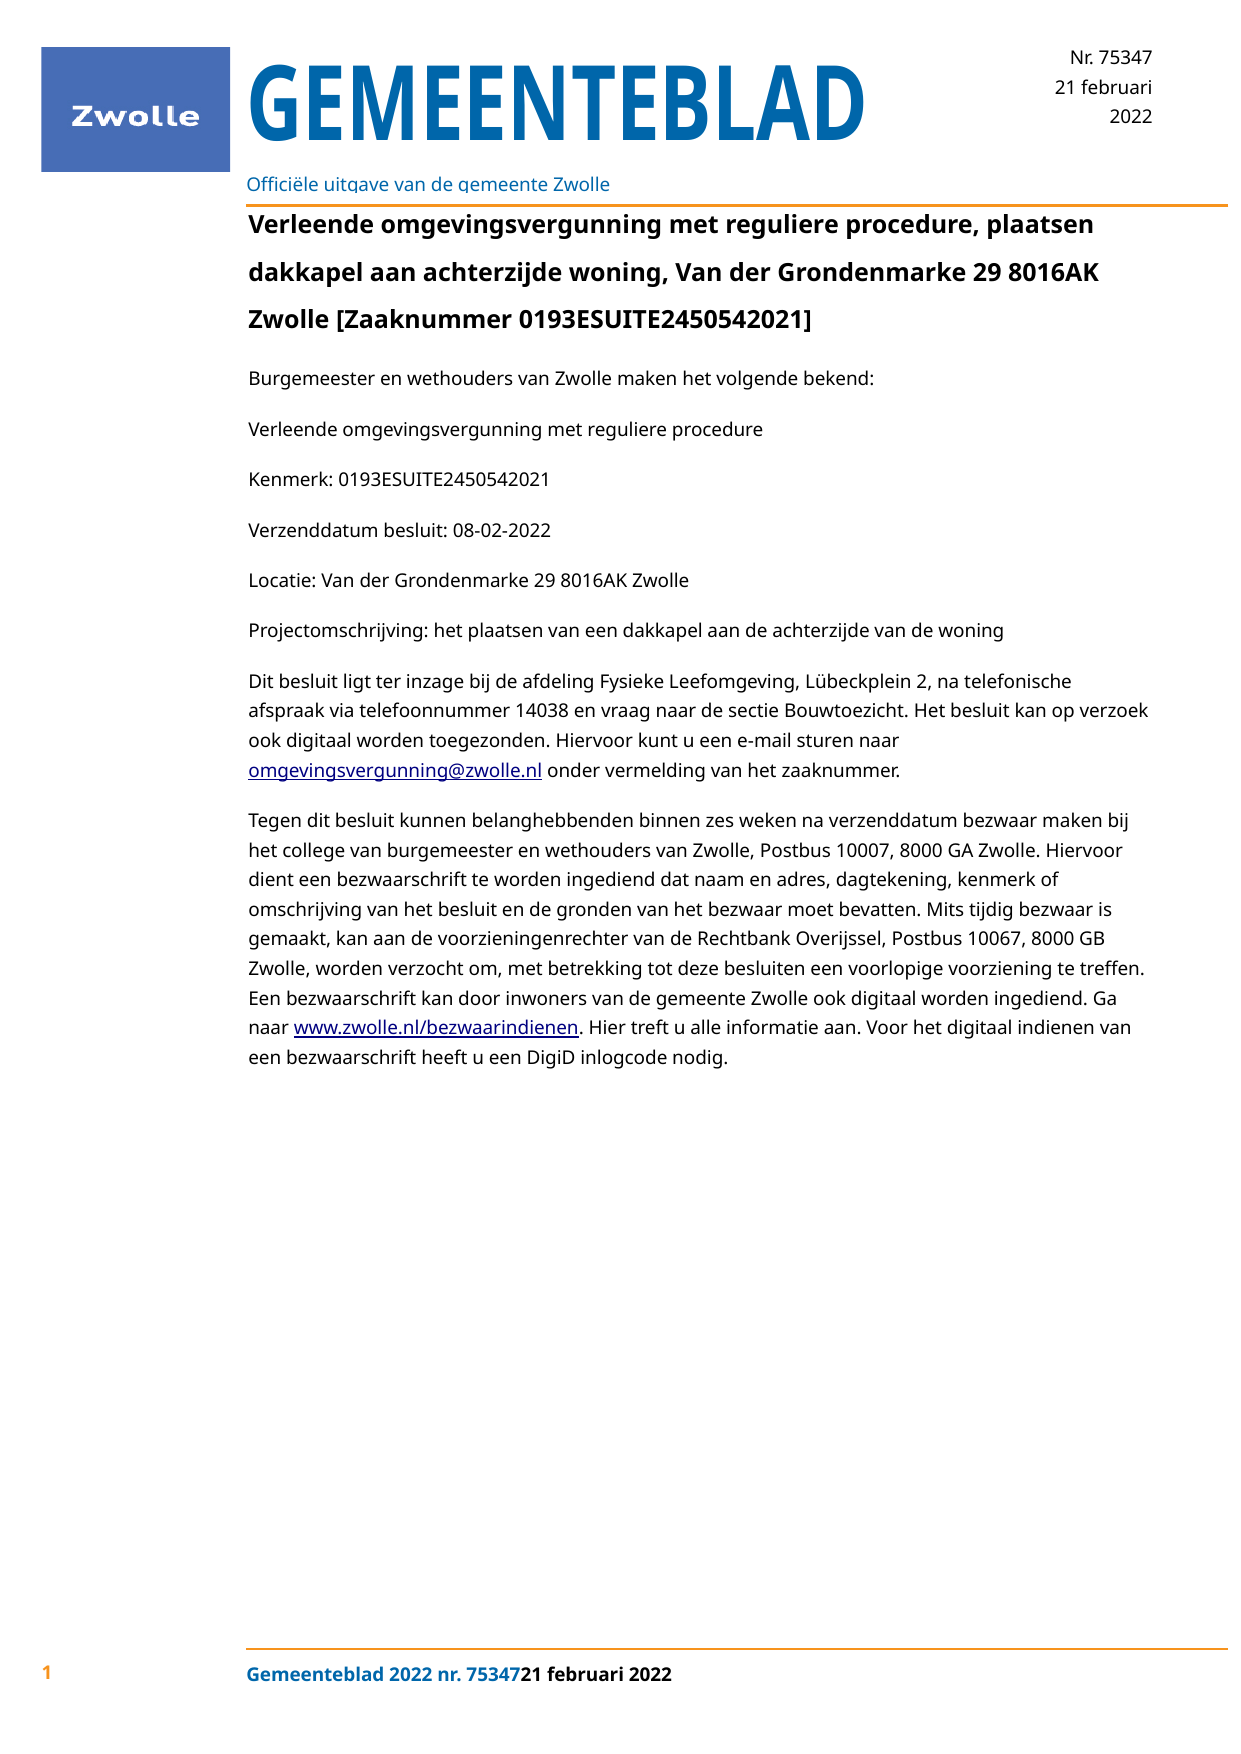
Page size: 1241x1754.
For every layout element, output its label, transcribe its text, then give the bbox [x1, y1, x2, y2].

text Dit besluit ligt ter inzage bij de afdeling Fysieke Leefomgeving, Lübeckplein 2, na telefonische afspraak via telefoonnummer 14038 en vraag naar de sectie Bouwtoezicht. Het besluit kan op verzoek ook digitaal worden toegezonden. Hiervoor kunt u een e-mail sturen naar omgevingsvergunning@zwolle.nl onder vermelding van het zaaknummer. [248, 668, 1152, 782]
text Projectomschrijving: het plaatsen van een dakkapel aan de achterzijde van de woning [248, 618, 1152, 643]
text Burgemeester en wethouders van Zwolle maken het volgende bekend: [248, 366, 1152, 391]
text Kenmerk: 0193ESUITE2450542021 [248, 466, 1152, 492]
picture [41, 47, 231, 172]
text Tegen dit besluit kunnen belanghebbenden binnen zes weken na verzenddatum bezwaar maken bij het college van burgemeester en wethouders van Zwolle, Postbus 10007, 8000 GA Zwolle. Hiervoor dient een bezwaarschrift te worden ingediend dat naam en adres, dagtekening, kenmerk of omschrijving van het besluit en de gronden van het bezwaar moet bevatten. Mits tijdig bezwaar is gemaakt, kan aan de voorzieningenrechter van de Rechtbank Overijssel, Postbus 10067, 8000 GB Zwolle, worden verzocht om, met betrekking tot deze besluiten een voorlopige voorziening te treffen. Een bezwaarschrift kan door inwoners van de gemeente Zwolle ook digitaal worden ingediend. Ga naar www.zwolle.nl/bezwaarindienen. Hier treft u alle informatie aan. Voor het digitaal indienen van een bezwaarschrift heeft u een DigiD inlogcode nodig. [248, 807, 1152, 1069]
text Verzenddatum besluit: 08-02-2022 [248, 517, 1152, 542]
text Locatie: Van der Grondenmarke 29 8016AK Zwolle [248, 567, 1152, 593]
text Verleende omgevingsvergunning met reguliere procedure [248, 416, 1152, 442]
text Verleende omgevingsvergunning met reguliere procedure, plaatsen dakkapel aan achterzijde woning, Van der Grondenmarke 29 8016AK Zwolle [Zaaknummer 0193ESUITE2450542021] [248, 207, 1152, 336]
